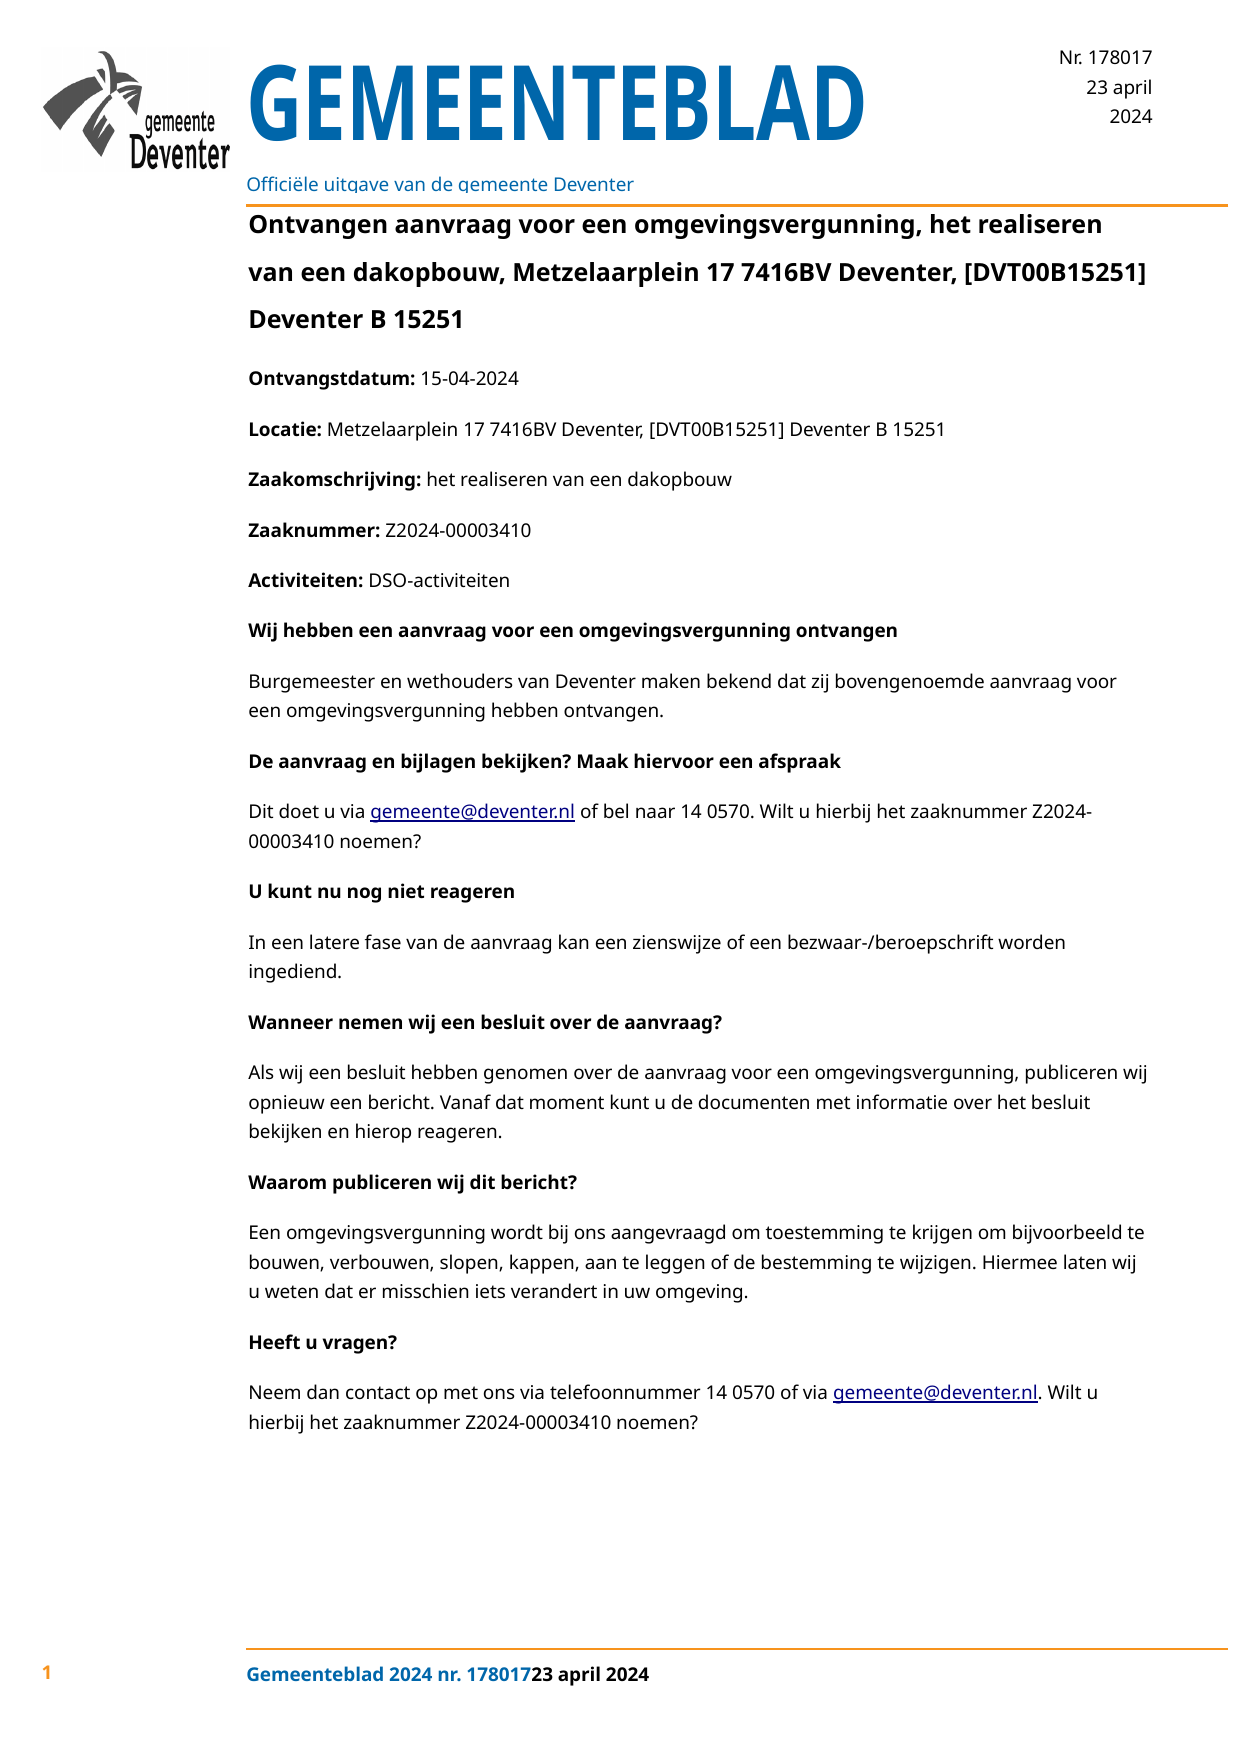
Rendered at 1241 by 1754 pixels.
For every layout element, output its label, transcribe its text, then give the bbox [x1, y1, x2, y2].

text Neem dan contact op met ons via telefoonnummer 14 0570 of via gemeente@deventer.nl. Wilt u hierbij het zaaknummer Z2024-00003410 noemen? [248, 1379, 1152, 1434]
text In een latere fase van de aanvraag kan een zienswijze of een bezwaar-/beroepschrift worden ingediend. [248, 929, 1152, 984]
text Activiteiten: DSO-activiteiten [248, 567, 1152, 593]
text De aanvraag en bijlagen bekijken? Maak hiervoor een afspraak [248, 748, 1152, 774]
text Zaakomschrijving: het realiseren van een dakopbouw [248, 466, 1152, 492]
text Ontvangstdatum: 15-04-2024 [248, 366, 1152, 391]
text Waarom publiceren wij dit bericht? [248, 1169, 1152, 1194]
text Dit doet u via gemeente@deventer.nl of bel naar 14 0570. Wilt u hierbij het zaaknummer Z2024-00003410 noemen? [248, 798, 1152, 854]
text Ontvangen aanvraag voor een omgevingsvergunning, het realiseren van een dakopbouw, Metzelaarplein 17 7416BV Deventer, [DVT00B15251] Deventer B 15251 [248, 207, 1152, 336]
text Wanneer nemen wij een besluit over de aanvraag? [248, 1009, 1152, 1034]
text Heeft u vragen? [248, 1329, 1152, 1354]
text Locatie: Metzelaarplein 17 7416BV Deventer, [DVT00B15251] Deventer B 15251 [248, 416, 1152, 442]
text Als wij een besluit hebben genomen over de aanvraag voor een omgevingsvergunning, publiceren wij opnieuw een bericht. Vanaf dat moment kunt u de documenten met informatie over het besluit bekijken en hierop reageren. [248, 1059, 1152, 1144]
text Zaaknummer: Z2024-00003410 [248, 517, 1152, 542]
picture [41, 47, 231, 172]
text U kunt nu nog niet reageren [248, 878, 1152, 904]
text Wij hebben een aanvraag voor een omgevingsvergunning ontvangen [248, 618, 1152, 643]
text Burgemeester en wethouders van Deventer maken bekend dat zij bovengenoemde aanvraag voor een omgevingsvergunning hebben ontvangen. [248, 668, 1152, 723]
text Een omgevingsvergunning wordt bij ons aangevraagd om toestemming te krijgen om bijvoorbeeld te bouwen, verbouwen, slopen, kappen, aan te leggen of de bestemming te wijzigen. Hiermee laten wij u weten dat er misschien iets verandert in uw omgeving. [248, 1219, 1152, 1304]
